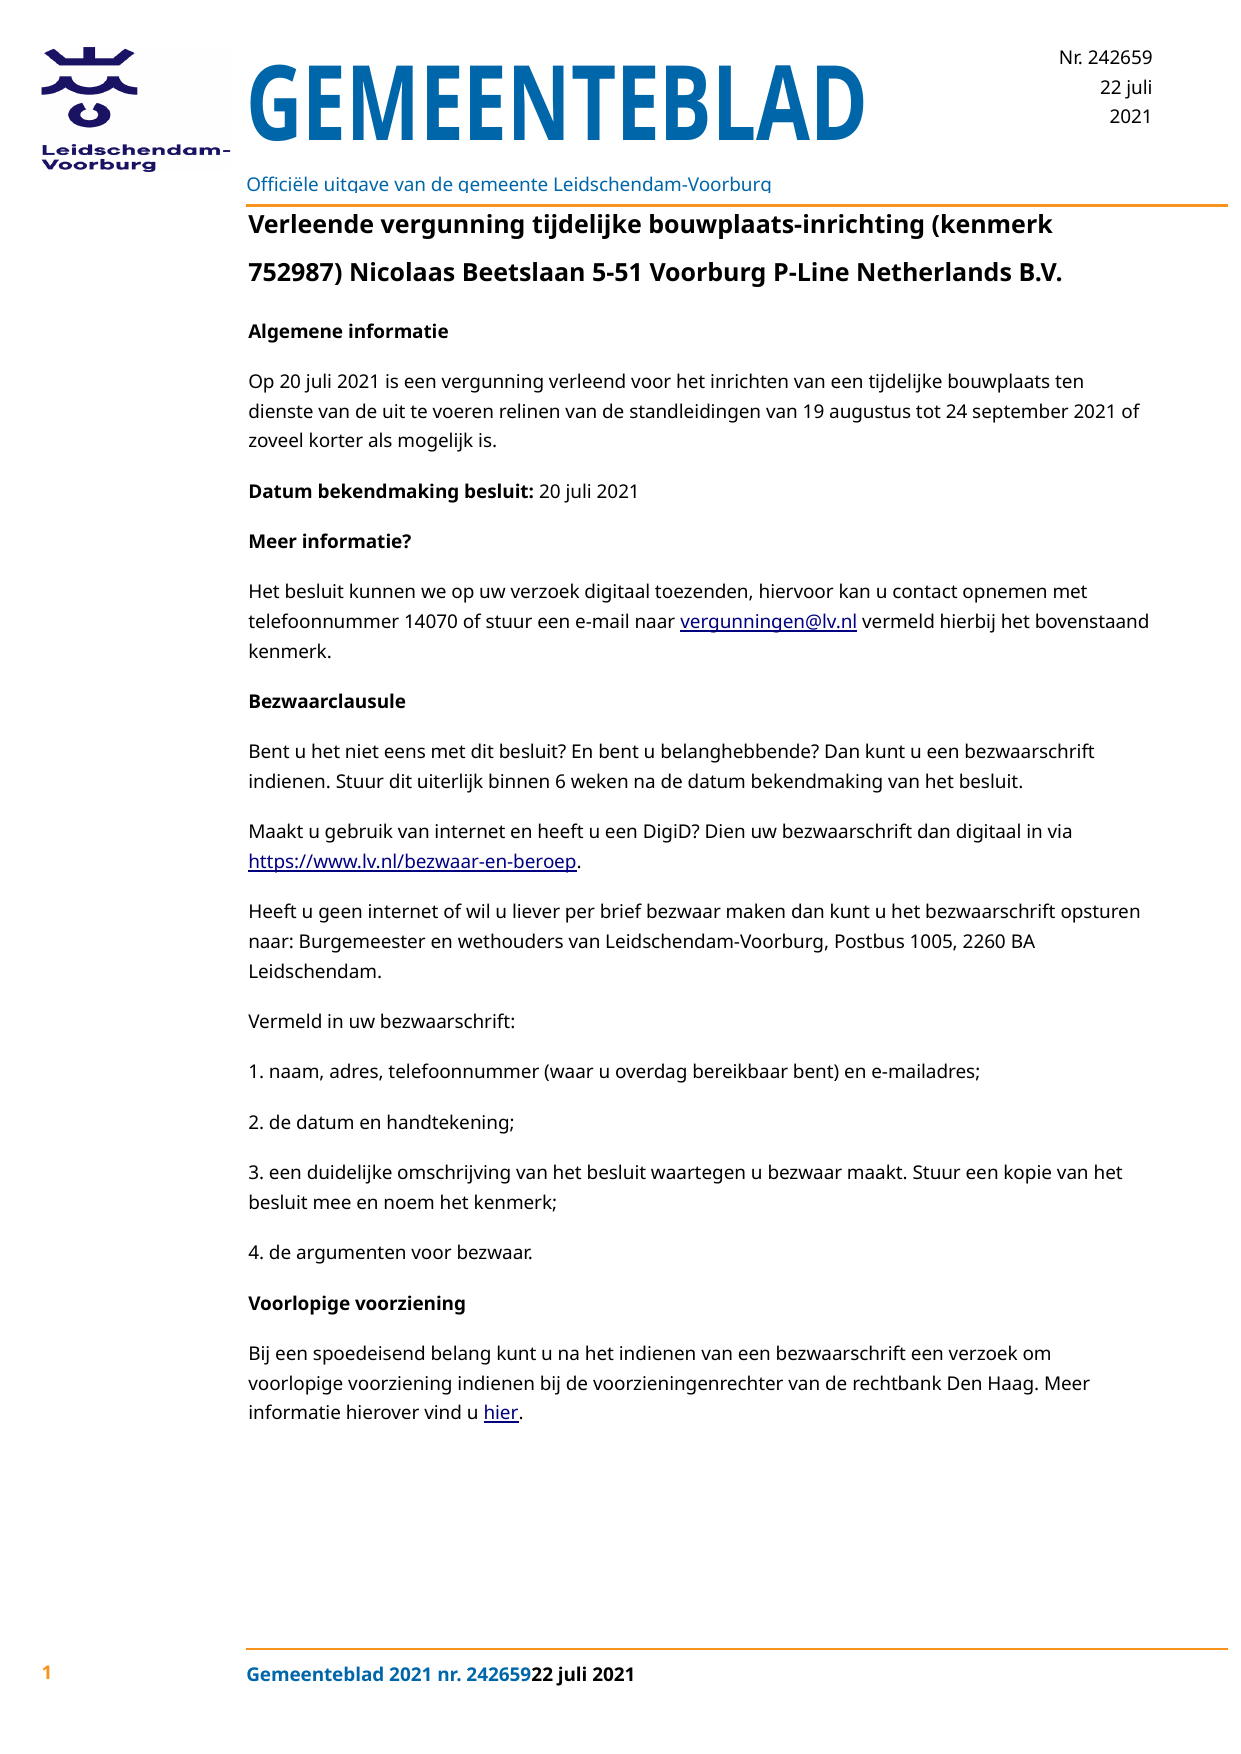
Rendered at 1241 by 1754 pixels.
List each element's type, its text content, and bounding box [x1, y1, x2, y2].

text Op 20 juli 2021 is een vergunning verleend voor het inrichten van een tijdelijke bouwplaats ten dienste van de uit te voeren relinen van de standleidingen van 19 augustus tot 24 september 2021 of zoveel korter als mogelijk is. [248, 368, 1152, 453]
text Verleende vergunning tijdelijke bouwplaats-inrichting (kenmerk 752987) Nicolaas Beetslaan 5-51 Voorburg P-Line Netherlands B.V. [248, 207, 1152, 288]
text Heeft u geen internet of wil u liever per brief bezwaar maken dan kunt u het bezwaarschrift opsturen naar: Burgemeester en wethouders van Leidschendam-Voorburg, Postbus 1005, 2260 BA Leidschendam. [248, 899, 1152, 984]
text 4. de argumenten voor bezwaar. [248, 1239, 1152, 1265]
text Maakt u gebruik van internet en heeft u een DigiD? Dien uw bezwaarschrift dan digitaal in via https://www.lv.nl/bezwaar-en-beroep. [248, 819, 1152, 874]
text Bezwaarclausule [248, 688, 1152, 714]
text Bent u het niet eens met dit besluit? En bent u belanghebbende? Dan kunt u een bezwaarschrift indienen. Stuur dit uiterlijk binnen 6 weken na de datum bekendmaking van het besluit. [248, 739, 1152, 794]
text Het besluit kunnen we op uw verzoek digitaal toezenden, hiervoor kan u contact opnemen met telefoonnummer 14070 of stuur een e-mail naar vergunningen@lv.nl vermeld hierbij het bovenstaand kenmerk. [248, 579, 1152, 664]
text Vermeld in uw bezwaarschrift: [248, 1008, 1152, 1034]
text 3. een duidelijke omschrijving van het besluit waartegen u bezwaar maakt. Stuur een kopie van het besluit mee en noem het kenmerk; [248, 1159, 1152, 1215]
text Datum bekendmaking besluit: 20 juli 2021 [248, 478, 1152, 504]
text 1. naam, adres, telefoonnummer (waar u overdag bereikbaar bent) en e-mailadres; [248, 1059, 1152, 1084]
text Algemene informatie [248, 318, 1152, 344]
picture [41, 47, 231, 172]
text Voorlopige voorziening [248, 1290, 1152, 1316]
text 2. de datum en handtekening; [248, 1109, 1152, 1135]
text Meer informatie? [248, 528, 1152, 554]
text Bij een spoedeisend belang kunt u na het indienen van een bezwaarschrift een verzoek om voorlopige voorziening indienen bij de voorzieningenrechter van de rechtbank Den Haag. Meer informatie hierover vind u hier. [248, 1340, 1152, 1425]
